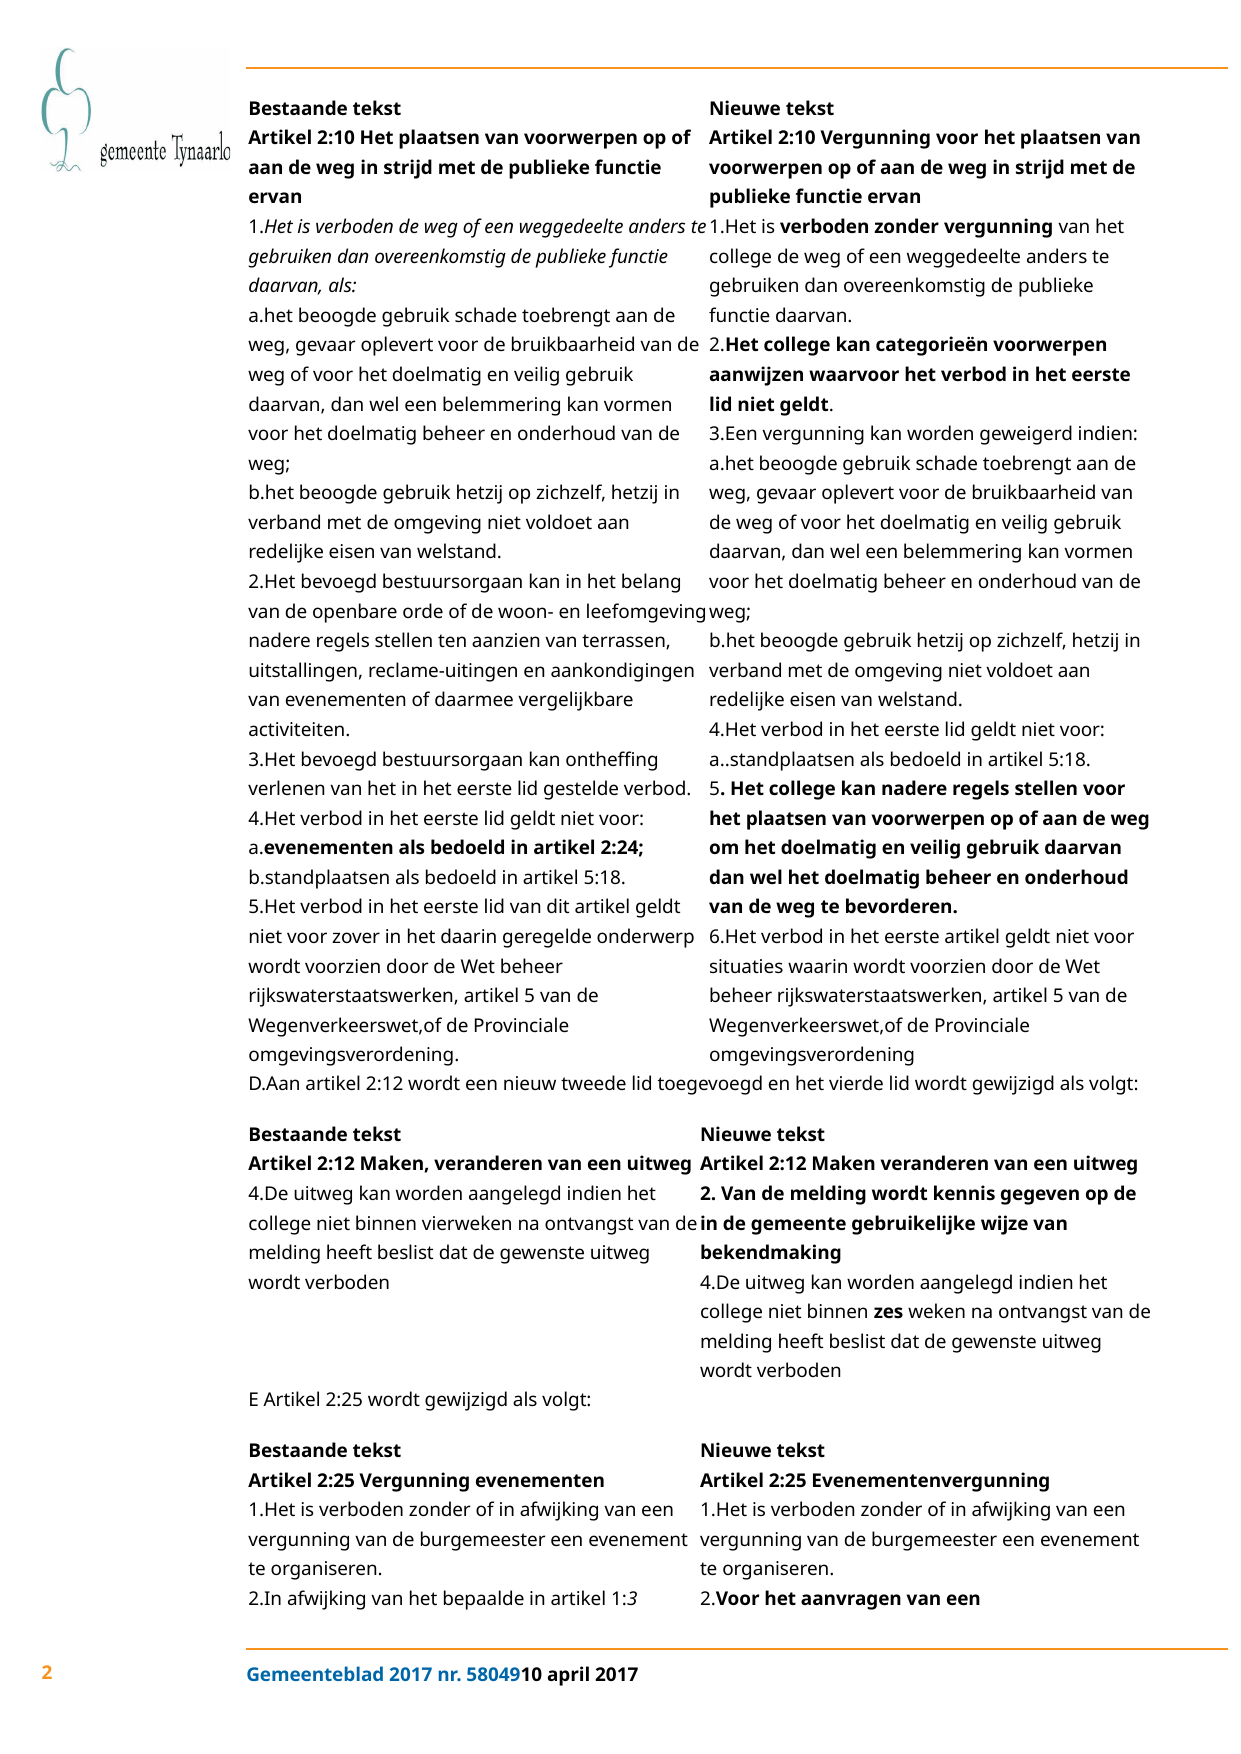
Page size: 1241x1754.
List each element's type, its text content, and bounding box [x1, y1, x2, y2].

text D.Aan artikel 2:12 wordt een nieuw tweede lid toegevoegd en het vierde lid wordt gewijzigd als volgt: [248, 1071, 1152, 1096]
picture [41, 47, 231, 172]
text E Artikel 2:25 wordt gewijzigd als volgt: [248, 1387, 1152, 1412]
table_header Nieuwe tekst Artikel 2:25 Evenementenvergunning 1.Het is verboden zonder of in afwijking van een vergunning van de burgemeester een evenement te organiseren. 2.Voor het aanvragen van een [700, 1437, 1152, 1611]
table_header Bestaande tekst Artikel 2:10 Het plaatsen van voorwerpen op of aan de weg in strijd met de publieke functie ervan 1.Het is verboden de weg of een weggedeelte anders te gebruiken dan overeenkomstig de publieke functie daarvan, als: a.het beoogde gebruik schade toebrengt aan de weg, gevaar oplevert voor de bruikbaarheid van de weg of voor het doelmatig en veilig gebruik daarvan, dan wel een belemmering kan vormen voor het doelmatig beheer en onderhoud van de weg; b.het beoogde gebruik hetzij op zichzelf, hetzij in verband met de omgeving niet voldoet aan redelijke eisen van welstand. 2.Het bevoegd bestuursorgaan kan in het belang van de openbare orde of de woon- en leefomgeving nadere regels stellen ten aanzien van terrassen, uitstallingen, reclame-uitingen en aankondigingen van evenementen of daarmee vergelijkbare activiteiten. 3.Het bevoegd bestuursorgaan kan ontheffing verlenen van het in het eerste lid gestelde verbod. 4.Het verbod in het eerste lid geldt niet voor: a.evenementen als bedoeld in artikel 2:24; b.standplaatsen als bedoeld in artikel 5:18. 5.Het verbod in het eerste lid van dit artikel geldt niet voor zover in het daarin geregelde onderwerp wordt voorzien door de Wet beheer rijkswaterstaatswerken, artikel 5 van de Wegenverkeerswet,of de Provinciale omgevingsverordening. [248, 95, 709, 1067]
table_header Bestaande tekst Artikel 2:12 Maken, veranderen van een uitweg 4.De uitweg kan worden aangelegd indien het college niet binnen vierweken na ontvangst van de melding heeft beslist dat de gewenste uitweg wordt verboden [248, 1121, 700, 1383]
table_header Bestaande tekst Artikel 2:25 Vergunning evenementen 1.Het is verboden zonder of in afwijking van een vergunning van de burgemeester een evenement te organiseren. 2.In afwijking van het bepaalde in artikel 1:3 [248, 1437, 700, 1611]
table_header Nieuwe tekst Artikel 2:12 Maken veranderen van een uitweg 2. Van de melding wordt kennis gegeven op de in de gemeente gebruikelijke wijze van bekendmaking 4.De uitweg kan worden aangelegd indien het college niet binnen zes weken na ontvangst van de melding heeft beslist dat de gewenste uitweg wordt verboden [700, 1121, 1152, 1383]
table_header Nieuwe tekst Artikel 2:10 Vergunning voor het plaatsen van voorwerpen op of aan de weg in strijd met de publieke functie ervan 1.Het is verboden zonder vergunning van het college de weg of een weggedeelte anders te gebruiken dan overeenkomstig de publieke functie daarvan. 2.Het college kan categorieën voorwerpen aanwijzen waarvoor het verbod in het eerste lid niet geldt. 3.Een vergunning kan worden geweigerd indien: a.het beoogde gebruik schade toebrengt aan de weg, gevaar oplevert voor de bruikbaarheid van de weg of voor het doelmatig en veilig gebruik daarvan, dan wel een belemmering kan vormen voor het doelmatig beheer en onderhoud van de weg; b.het beoogde gebruik hetzij op zichzelf, hetzij in verband met de omgeving niet voldoet aan redelijke eisen van welstand. 4.Het verbod in het eerste lid geldt niet voor: a..standplaatsen als bedoeld in artikel 5:18. 5. Het college kan nadere regels stellen voor het plaatsen van voorwerpen op of aan de weg om het doelmatig en veilig gebruik daarvan dan wel het doelmatig beheer en onderhoud van de weg te bevorderen. 6.Het verbod in het eerste artikel geldt niet voor situaties waarin wordt voorzien door de Wet beheer rijkswaterstaatswerken, artikel 5 van de Wegenverkeerswet,of de Provinciale omgevingsverordening [709, 95, 1152, 1067]
